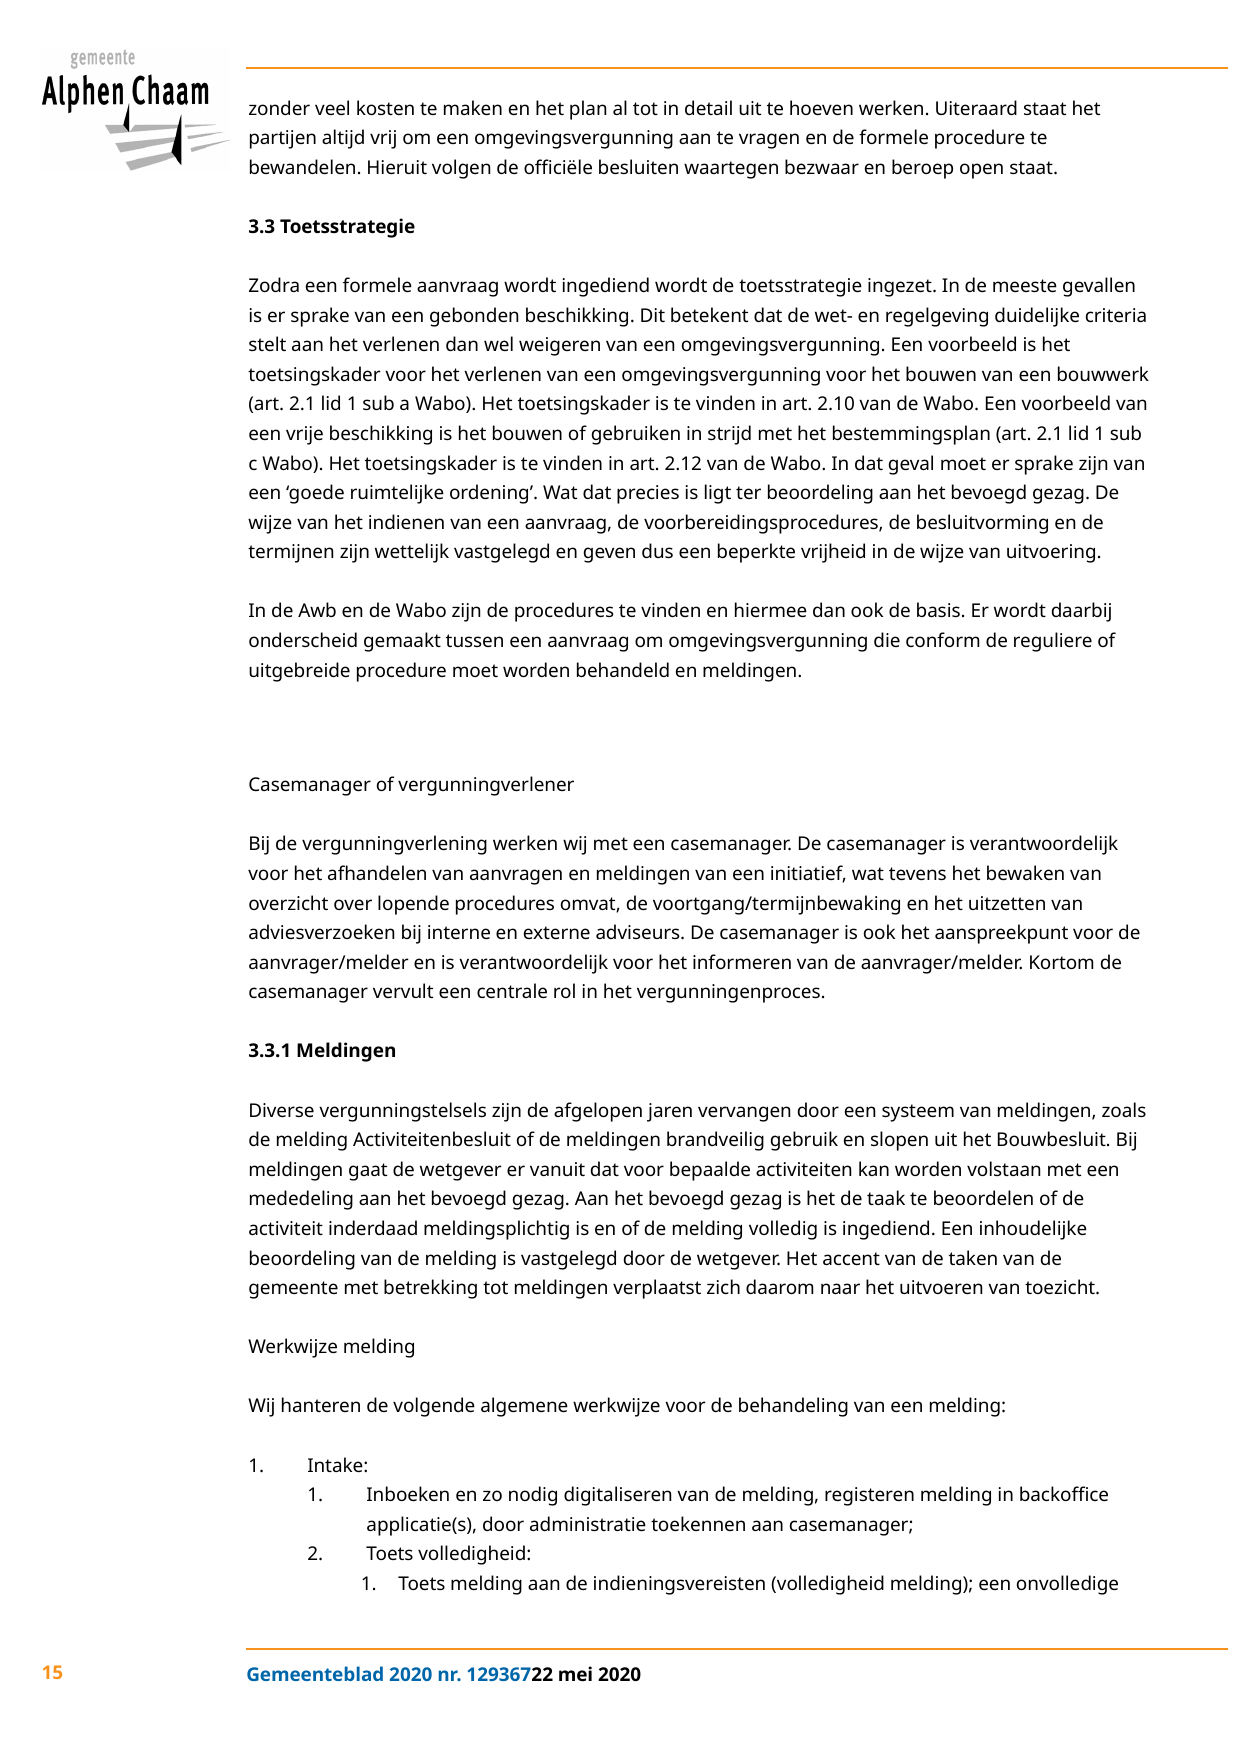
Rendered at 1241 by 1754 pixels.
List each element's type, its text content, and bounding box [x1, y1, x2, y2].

list Intake: [248, 1452, 1152, 1477]
text In de Awb en de Wabo zijn de procedures te vinden en hiermee dan ook de basis. Er wordt daarbij onderscheid gemaakt tussen een aanvraag om omgevingsvergunning die conform de reguliere of uitgebreide procedure moet worden behandeld en meldingen. [248, 598, 1152, 683]
text zonder veel kosten te maken en het plan al tot in detail uit te hoeven werken. Uiteraard staat het partijen altijd vrij om een omgevingsvergunning aan te vragen en de formele procedure te bewandelen. Hieruit volgen de officiële besluiten waartegen bezwaar en beroep open staat. [248, 95, 1152, 180]
list Toets melding aan de indieningsvereisten (volledigheid melding); een onvolledige [361, 1570, 1152, 1596]
text Werkwijze melding [248, 1333, 1152, 1359]
text Bij de vergunningverlening werken wij met een casemanager. De casemanager is verantwoordelijk voor het afhandelen van aanvragen en meldingen van een initiatief, wat tevens het bewaken van overzicht over lopende procedures omvat, de voortgang/termijnbewaking en het uitzetten van adviesverzoeken bij interne en externe adviseurs. De casemanager is ook het aanspreekpunt voor de aanvrager/melder en is verantwoordelijk voor het informeren van de aanvrager/melder. Kortom de casemanager vervult een centrale rol in het vergunningenproces. [248, 831, 1152, 1004]
text 3.3.1 Meldingen [248, 1038, 1152, 1063]
text Wij hanteren de volgende algemene werkwijze voor de behandeling van een melding: [248, 1393, 1152, 1418]
picture [41, 47, 231, 172]
list Toets volledigheid: [307, 1541, 1152, 1566]
text 3.3 Toetsstrategie [248, 213, 1152, 239]
list Inboeken en zo nodig digitaliseren van de melding, registeren melding in backoffice applicatie(s), door administratie toekennen aan casemanager; [307, 1481, 1152, 1537]
text Casemanager of vergunningverlener [248, 771, 1152, 797]
text Diverse vergunningstelsels zijn de afgelopen jaren vervangen door een systeem van meldingen, zoals de melding Activiteitenbesluit of de meldingen brandveilig gebruik en slopen uit het Bouwbesluit. Bij meldingen gaat de wetgever er vanuit dat voor bepaalde activiteiten kan worden volstaan met een mededeling aan het bevoegd gezag. Aan het bevoegd gezag is het de taak te beoordelen of de activiteit inderdaad meldingsplichtig is en of de melding volledig is ingediend. Een inhoudelijke beoordeling van de melding is vastgelegd door de wetgever. Het accent van de taken van de gemeente met betrekking tot meldingen verplaatst zich daarom naar het uitvoeren van toezicht. [248, 1097, 1152, 1300]
text Zodra een formele aanvraag wordt ingediend wordt de toetsstrategie ingezet. In de meeste gevallen is er sprake van een gebonden beschikking. Dit betekent dat de wet- en regelgeving duidelijke criteria stelt aan het verlenen dan wel weigeren van een omgevingsvergunning. Een voorbeeld is het toetsingskader voor het verlenen van een omgevingsvergunning voor het bouwen van een bouwwerk (art. 2.1 lid 1 sub a Wabo). Het toetsingskader is te vinden in art. 2.10 van de Wabo. Een voorbeeld van een vrije beschikking is het bouwen of gebruiken in strijd met het bestemmingsplan (art. 2.1 lid 1 sub c Wabo). Het toetsingskader is te vinden in art. 2.12 van de Wabo. In dat geval moet er sprake zijn van een ‘goede ruimtelijke ordening’. Wat dat precies is ligt ter beoordeling aan het bevoegd gezag. De wijze van het indienen van een aanvraag, de voorbereidingsprocedures, de besluitvorming en de termijnen zijn wettelijk vastgelegd en geven dus een beperkte vrijheid in de wijze van uitvoering. [248, 272, 1152, 564]
